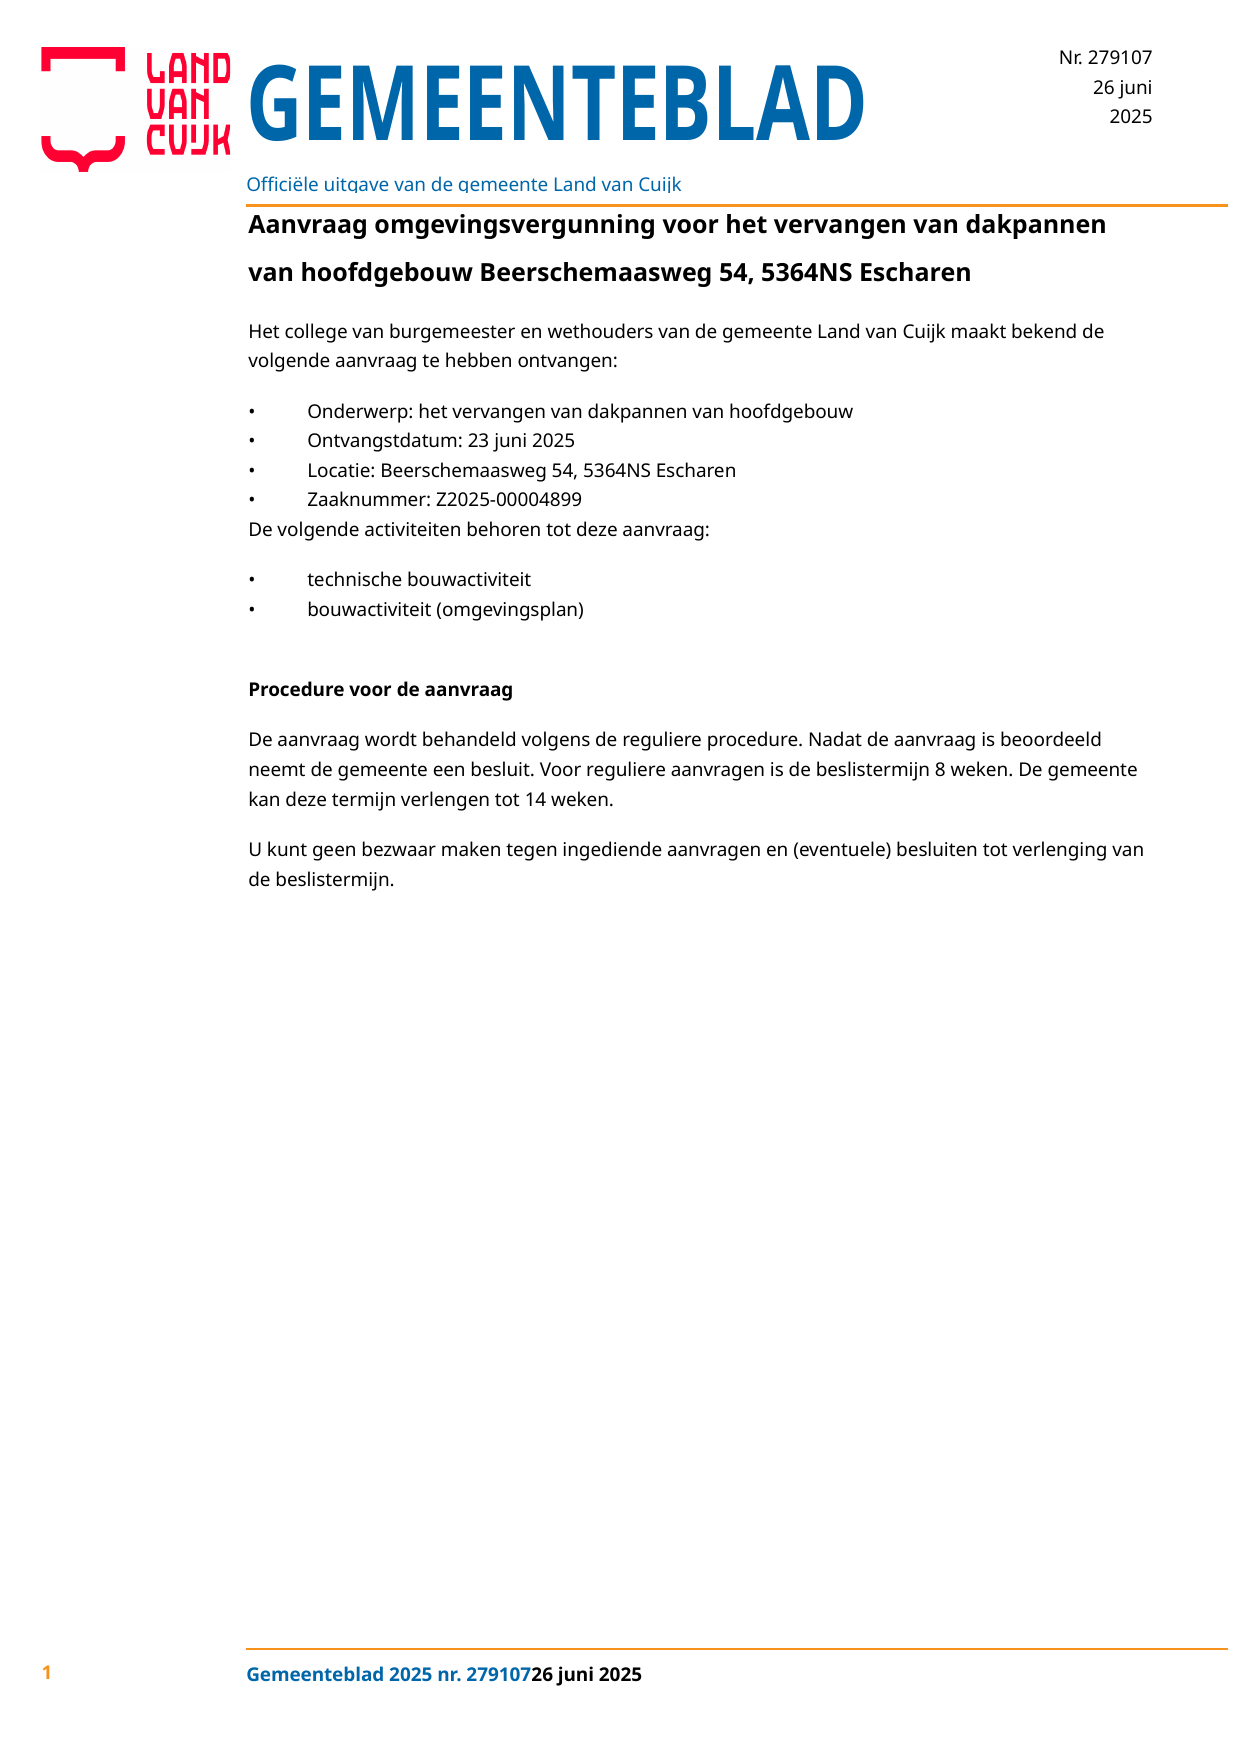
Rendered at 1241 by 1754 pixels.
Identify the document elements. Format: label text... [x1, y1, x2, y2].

text De aanvraag wordt behandeld volgens de reguliere procedure. Nadat de aanvraag is beoordeeld neemt de gemeente een besluit. Voor reguliere aanvragen is de beslistermijn 8 weken. De gemeente kan deze termijn verlengen tot 14 weken. [248, 727, 1152, 812]
text U kunt geen bezwaar maken tegen ingediende aanvragen en (eventuele) besluiten tot verlenging van de beslistermijn. [248, 836, 1152, 892]
list Locatie: Beerschemaasweg 54, 5364NS Escharen [248, 457, 1152, 483]
list Zaaknummer: Z2025-00004899 [248, 487, 1152, 512]
picture [41, 47, 231, 172]
text Procedure voor de aanvraag [248, 676, 1152, 702]
list technische bouwactiviteit [248, 567, 1152, 592]
text De volgende activiteiten behoren tot deze aanvraag: [248, 516, 1152, 542]
text Het college van burgemeester en wethouders van de gemeente Land van Cuijk maakt bekend de volgende aanvraag te hebben ontvangen: [248, 318, 1152, 373]
text Aanvraag omgevingsvergunning voor het vervangen van dakpannen van hoofdgebouw Beerschemaasweg 54, 5364NS Escharen [248, 207, 1152, 288]
list bouwactiviteit (omgevingsplan) [248, 596, 1152, 622]
list Ontvangstdatum: 23 juni 2025 [248, 427, 1152, 453]
list Onderwerp: het vervangen van dakpannen van hoofdgebouw [248, 398, 1152, 424]
